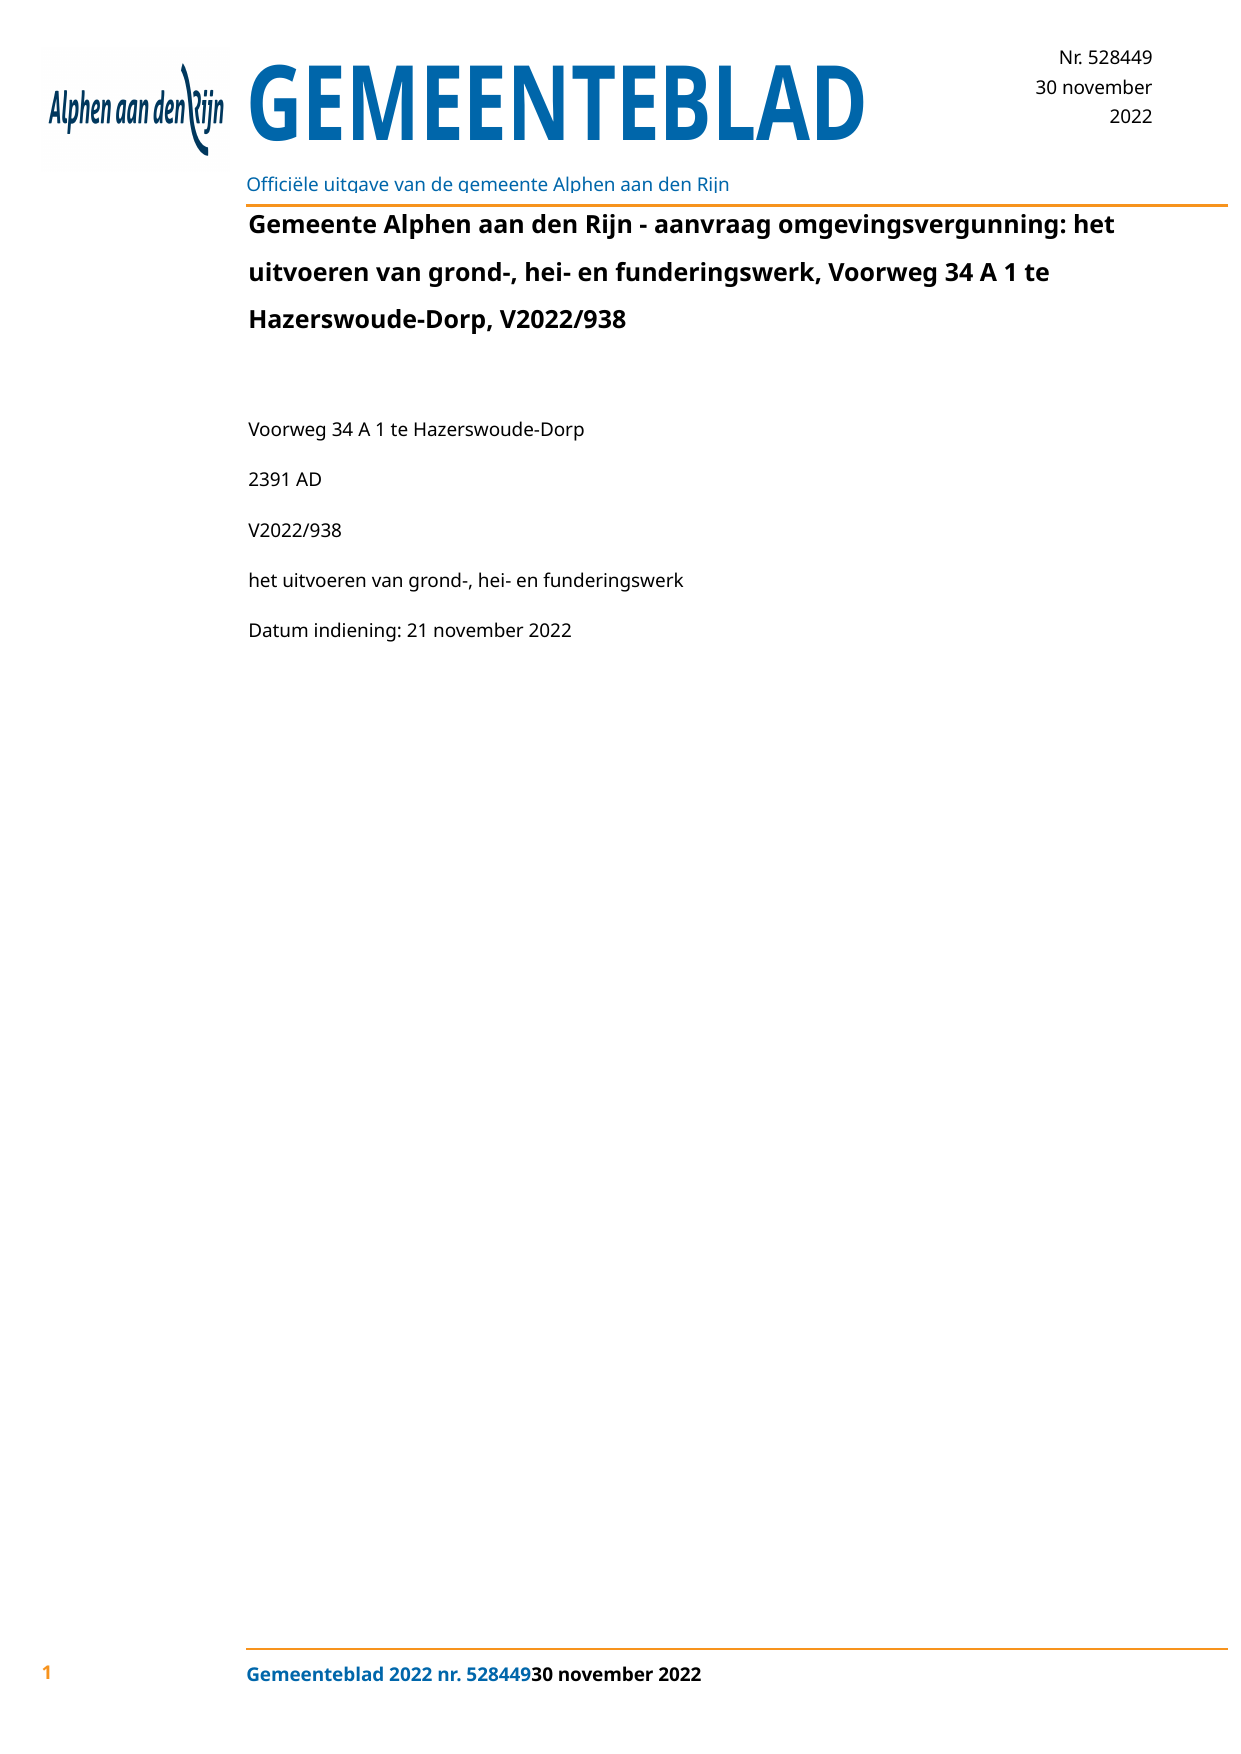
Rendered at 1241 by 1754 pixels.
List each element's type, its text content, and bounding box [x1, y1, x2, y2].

picture [41, 47, 231, 172]
text Gemeente Alphen aan den Rijn - aanvraag omgevingsvergunning: het uitvoeren van grond-, hei- en funderingswerk, Voorweg 34 A 1 te Hazerswoude-Dorp, V2022/938 [248, 207, 1152, 336]
text het uitvoeren van grond-, hei- en funderingswerk [248, 567, 1152, 593]
text Voorweg 34 A 1 te Hazerswoude-Dorp [248, 416, 1152, 442]
text Datum indiening: 21 november 2022 [248, 618, 1152, 643]
text 2391 AD [248, 466, 1152, 492]
text V2022/938 [248, 517, 1152, 542]
